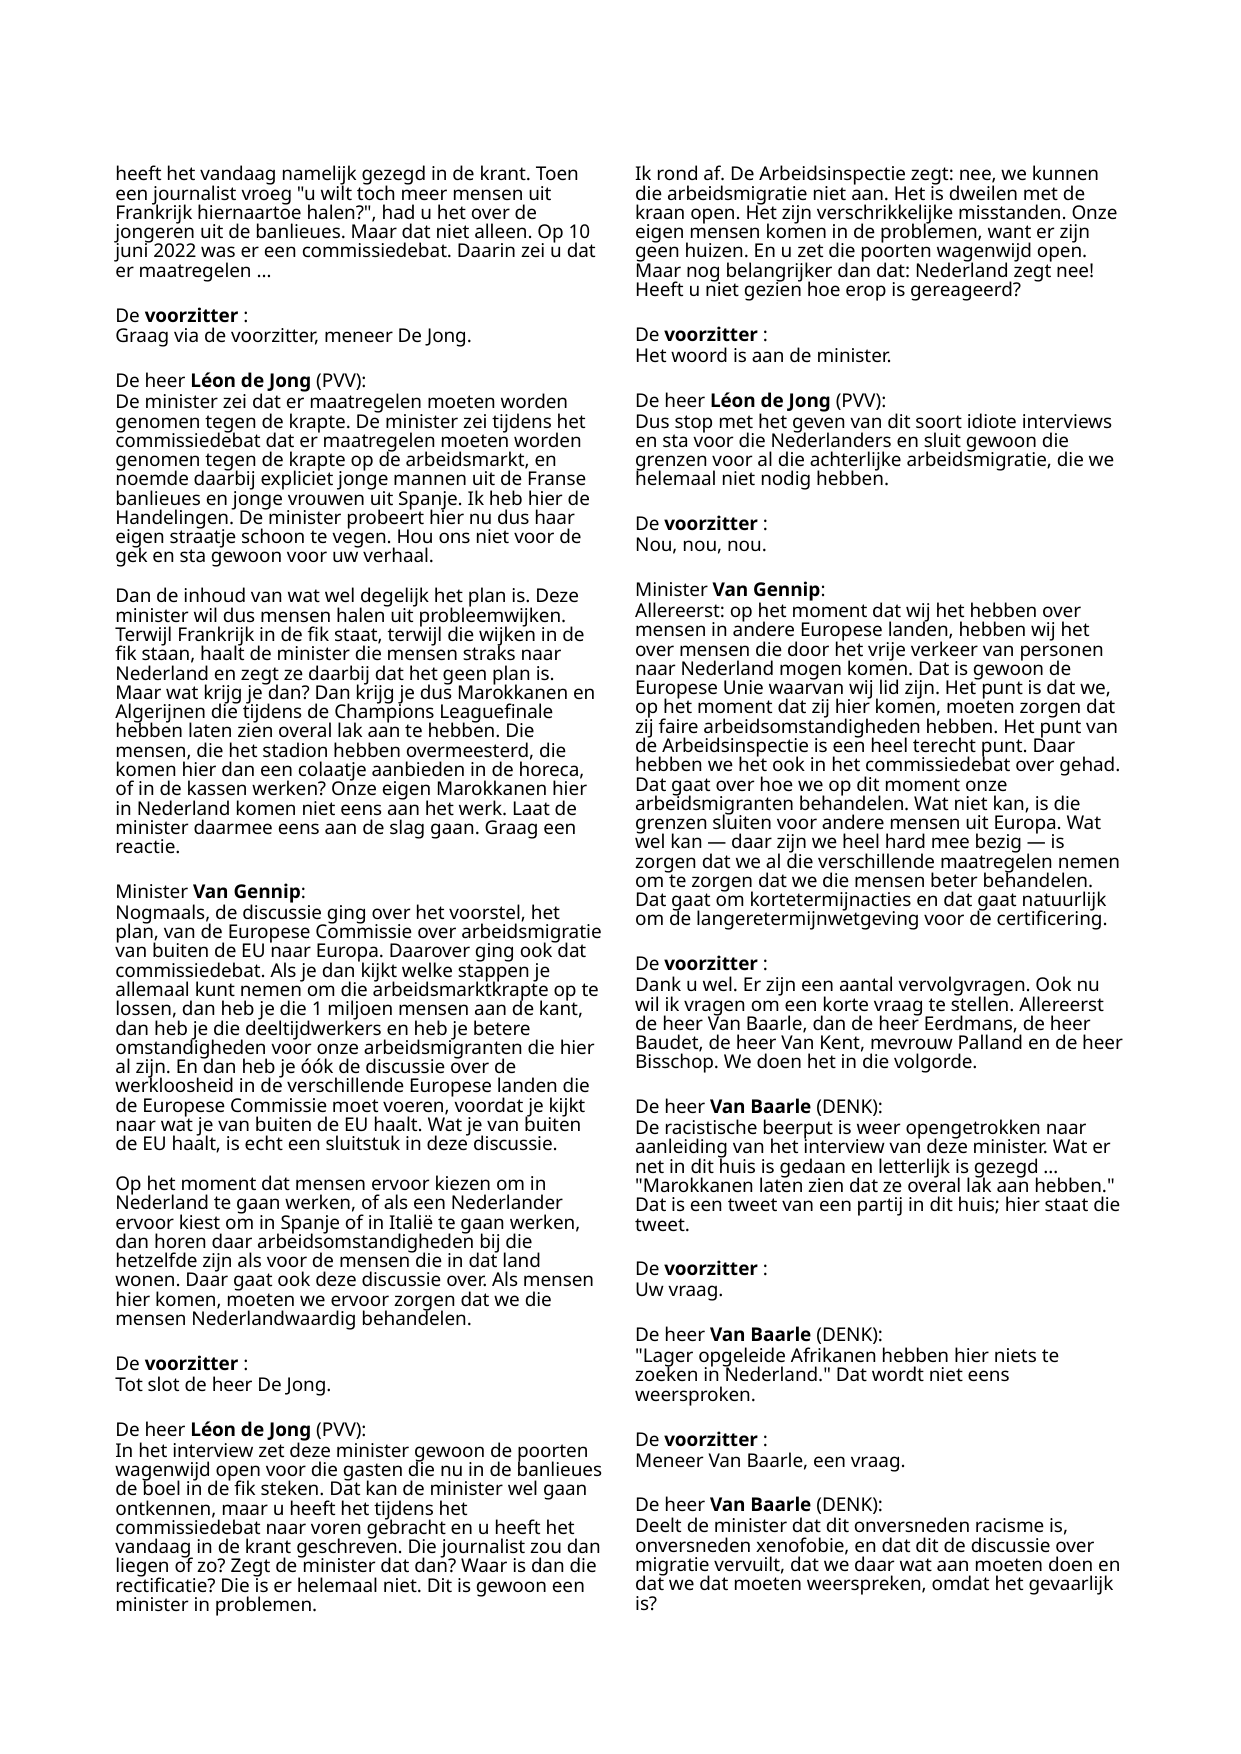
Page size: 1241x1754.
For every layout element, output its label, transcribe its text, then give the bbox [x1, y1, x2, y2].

text Het woord is aan de minister. [635, 347, 1125, 366]
text De voorzitter : [635, 1256, 1125, 1281]
text De heer Léon de Jong (PVV): [115, 1416, 605, 1442]
text De voorzitter : [115, 1350, 605, 1376]
text De minister zei dat er maatregelen moeten worden genomen tegen de krapte. De minister zei tijdens het commissiedebat dat er maatregelen moeten worden genomen tegen de krapte op de arbeidsmarkt, en noemde daarbij expliciet jonge mannen uit de Franse banlieues en jonge vrouwen uit Spanje. Ik heb hier de Handelingen. De minister probeert hier nu dus haar eigen straatje schoon te vegen. Hou ons niet voor de gek en sta gewoon voor uw verhaal. [115, 393, 605, 567]
text Dus stop met het geven van dit soort idiote interviews en sta voor die Nederlanders en sluit gewoon die grenzen voor al die achterlijke arbeidsmigratie, die we helemaal niet nodig hebben. [635, 413, 1125, 490]
text De voorzitter : [635, 1426, 1125, 1452]
text Ik rond af. De Arbeidsinspectie zegt: nee, we kunnen die arbeidsmigratie niet aan. Het is dweilen met de kraan open. Het zijn verschrikkelijke misstanden. Onze eigen mensen komen in de problemen, want er zijn geen huizen. En u zet die poorten wagenwijd open. Maar nog belangrijker dan dat: Nederland zegt nee! Heeft u niet gezien hoe erop is gereageerd? [635, 165, 1125, 300]
text De voorzitter : [635, 321, 1125, 347]
text De voorzitter : [635, 951, 1125, 976]
text heeft het vandaag namelijk gezegd in de krant. Toen een journalist vroeg "u wilt toch meer mensen uit Frankrijk hiernaartoe halen?", had u het over de jongeren uit de banlieues. Maar dat niet alleen. Op 10 juni 2022 was er een commissiedebat. Daarin zei u dat er maatregelen … [115, 165, 605, 281]
text Meneer Van Baarle, een vraag. [635, 1452, 1125, 1471]
text De voorzitter : [635, 511, 1125, 536]
text De heer Léon de Jong (PVV): [635, 387, 1125, 413]
text De heer Van Baarle (DENK): [635, 1321, 1125, 1347]
text Nogmaals, de discussie ging over het voorstel, het plan, van de Europese Commissie over arbeidsmigratie van buiten de EU naar Europa. Daarover ging ook dat commissiedebat. Als je dan kijkt welke stappen je allemaal kunt nemen om die arbeidsmarktkrapte op te lossen, dan heb je die 1 miljoen mensen aan de kant, dan heb je die deeltijdwerkers en heb je betere omstandigheden voor onze arbeidsmigranten die hier al zijn. En dan heb je óók de discussie over de werkloosheid in de verschillende Europese landen die de Europese Commissie moet voeren, voordat je kijkt naar wat je van buiten de EU haalt. Wat je van buiten de EU haalt, is echt een sluitstuk in deze discussie. [115, 904, 605, 1154]
text De racistische beerput is weer opengetrokken naar aanleiding van het interview van deze minister. Wat er net in dit huis is gedaan en letterlijk is gezegd … "Marokkanen laten zien dat ze overal lak aan hebben." Dat is een tweet van een partij in dit huis; hier staat die tweet. [635, 1119, 1125, 1235]
text De heer Léon de Jong (PVV): [115, 368, 605, 393]
text Uw vraag. [635, 1281, 1125, 1301]
text Graag via de voorzitter, meneer De Jong. [115, 327, 605, 347]
text Minister Van Gennip: [635, 576, 1125, 602]
text Minister Van Gennip: [115, 878, 605, 904]
text De heer Van Baarle (DENK): [635, 1492, 1125, 1517]
text Nou, nou, nou. [635, 536, 1125, 556]
text Dank u wel. Er zijn een aantal vervolgvragen. Ook nu wil ik vragen om een korte vraag te stellen. Allereerst de heer Van Baarle, dan de heer Eerdmans, de heer Baudet, de heer Van Kent, mevrouw Palland en de heer Bisschop. We doen het in die volgorde. [635, 976, 1125, 1073]
text Tot slot de heer De Jong. [115, 1376, 605, 1395]
text Dan de inhoud van wat wel degelijk het plan is. Deze minister wil dus mensen halen uit probleemwijken. Terwijl Frankrijk in de fik staat, terwijl die wijken in de fik staan, haalt de minister die mensen straks naar Nederland en zegt ze daarbij dat het geen plan is. Maar wat krijg je dan? Dan krijg je dus Marokkanen en Algerijnen die tijdens de Champions Leaguefinale hebben laten zien overal lak aan te hebben. Die mensen, die het stadion hebben overmeesterd, die komen hier dan een colaatje aanbieden in de horeca, of in de kassen werken? Onze eigen Marokkanen hier in Nederland komen niet eens aan het werk. Laat de minister daarmee eens aan de slag gaan. Graag een reactie. [115, 587, 605, 857]
text Op het moment dat mensen ervoor kiezen om in Nederland te gaan werken, of als een Nederlander ervoor kiest om in Spanje of in Italië te gaan werken, dan horen daar arbeidsomstandigheden bij die hetzelfde zijn als voor de mensen die in dat land wonen. Daar gaat ook deze discussie over. Als mensen hier komen, moeten we ervoor zorgen dat we die mensen Nederlandwaardig behandelen. [115, 1175, 605, 1329]
text In het interview zet deze minister gewoon de poorten wagenwijd open voor die gasten die nu in de banlieues de boel in de fik steken. Dat kan de minister wel gaan ontkennen, maar u heeft het tijdens het commissiedebat naar voren gebracht en u heeft het vandaag in de krant geschreven. Die journalist zou dan liegen of zo? Zegt de minister dat dan? Waar is dan die rectificatie? Die is er helemaal niet. Dit is gewoon een minister in problemen. [115, 1442, 605, 1615]
text Deelt de minister dat dit onversneden racisme is, onversneden xenofobie, en dat dit de discussie over migratie vervuilt, dat we daar wat aan moeten doen en dat we dat moeten weerspreken, omdat het gevaarlijk is? [635, 1517, 1125, 1614]
text Allereerst: op het moment dat wij het hebben over mensen in andere Europese landen, hebben wij het over mensen die door het vrije verkeer van personen naar Nederland mogen komen. Dat is gewoon de Europese Unie waarvan wij lid zijn. Het punt is dat we, op het moment dat zij hier komen, moeten zorgen dat zij faire arbeidsomstandigheden hebben. Het punt van de Arbeidsinspectie is een heel terecht punt. Daar hebben we het ook in het commissiedebat over gehad. Dat gaat over hoe we op dit moment onze arbeidsmigranten behandelen. Wat niet kan, is die grenzen sluiten voor andere mensen uit Europa. Wat wel kan — daar zijn we heel hard mee bezig — is zorgen dat we al die verschillende maatregelen nemen om te zorgen dat we die mensen beter behandelen. Dat gaat om kortetermijnacties en dat gaat natuurlijk om de langeretermijnwetgeving voor de certificering. [635, 602, 1125, 930]
text "Lager opgeleide Afrikanen hebben hier niets te zoeken in Nederland." Dat wordt niet eens weersproken. [635, 1347, 1125, 1405]
text De voorzitter : [115, 302, 605, 327]
text De heer Van Baarle (DENK): [635, 1093, 1125, 1119]
